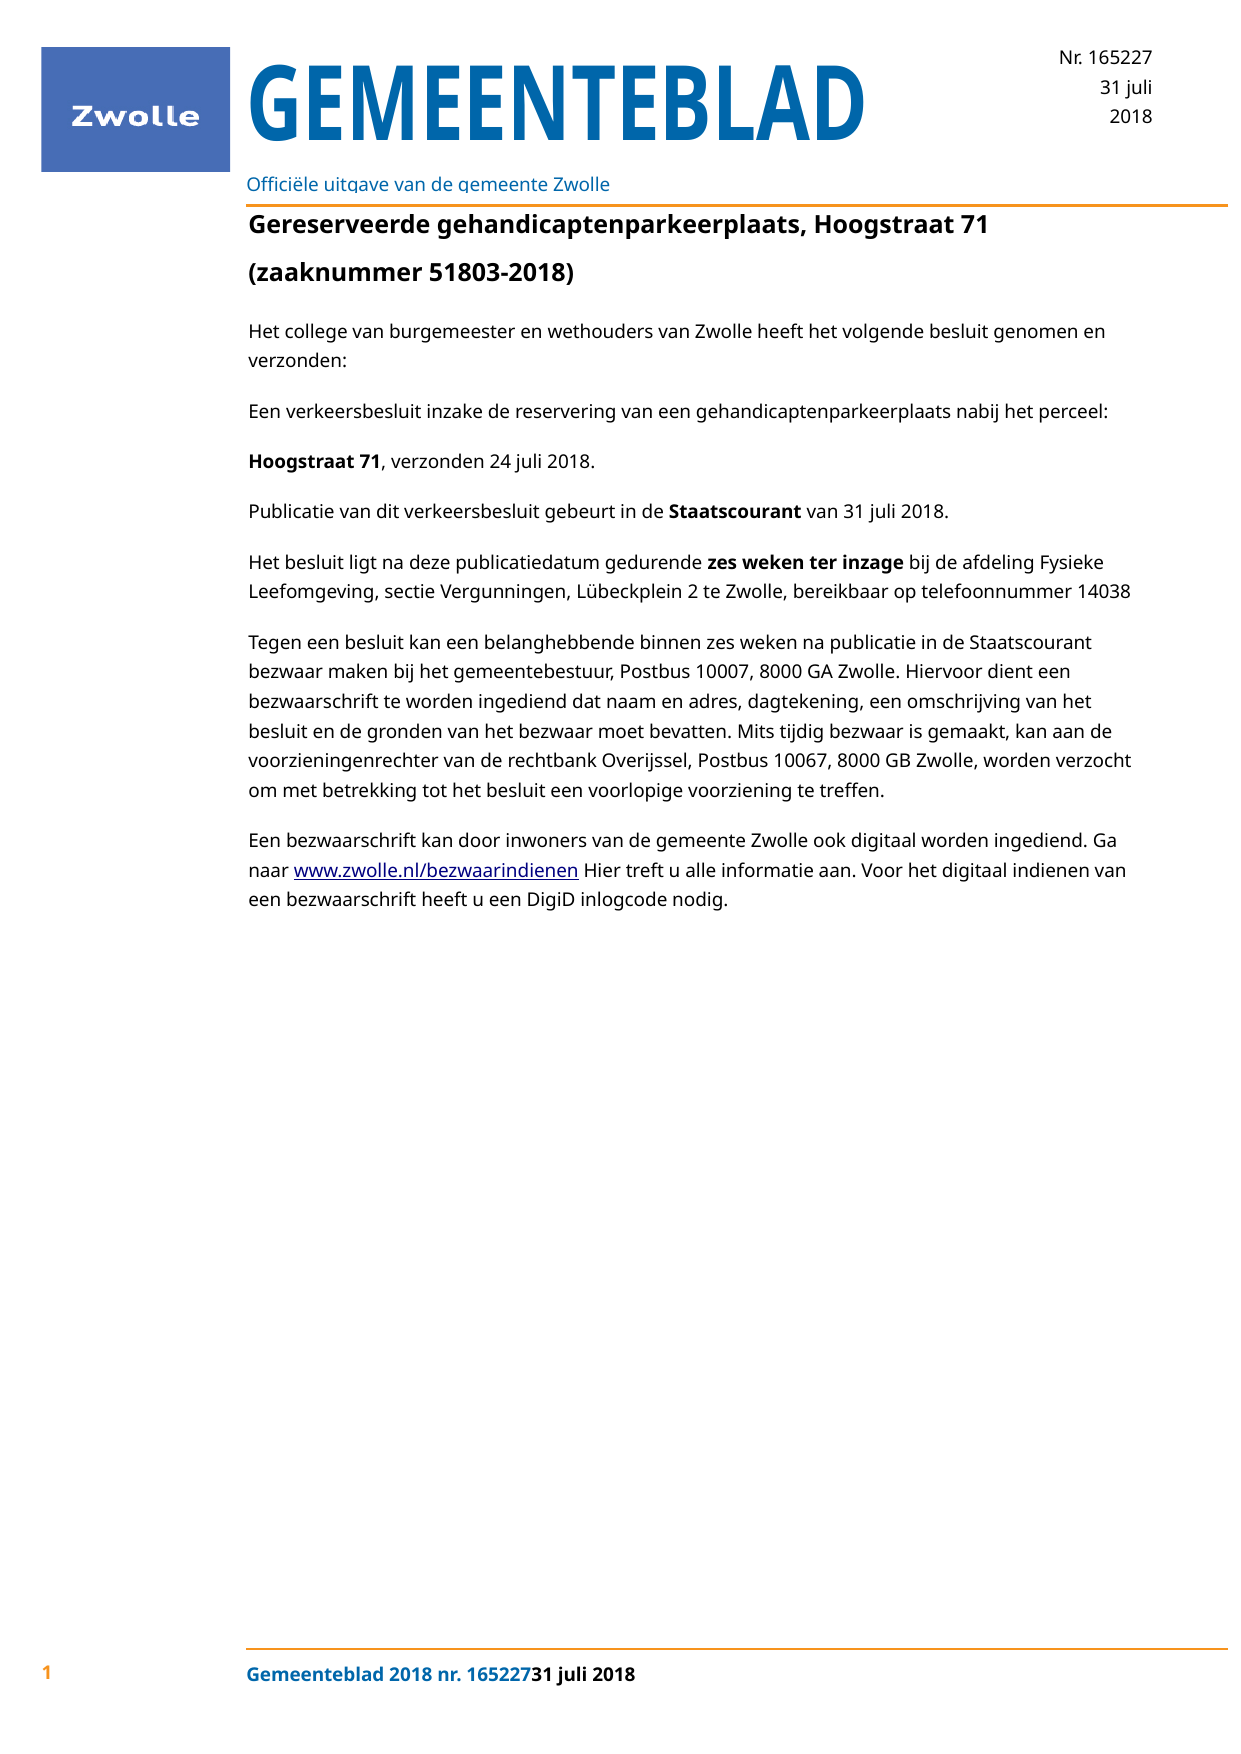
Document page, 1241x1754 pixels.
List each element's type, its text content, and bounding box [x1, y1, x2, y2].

text Publicatie van dit verkeersbesluit gebeurt in de Staatscourant van 31 juli 2018. [248, 499, 1152, 524]
text Tegen een besluit kan een belanghebbende binnen zes weken na publicatie in de Staatscourant bezwaar maken bij het gemeentebestuur, Postbus 10007, 8000 GA Zwolle. Hiervoor dient een bezwaarschrift te worden ingediend dat naam en adres, dagtekening, een omschrijving van het besluit en de gronden van het bezwaar moet bevatten. Mits tijdig bezwaar is gemaakt, kan aan de voorzieningenrechter van de rechtbank Overijssel, Postbus 10067, 8000 GB Zwolle, worden verzocht om met betrekking tot het besluit een voorlopige voorziening te treffen. [248, 629, 1152, 803]
text Gereserveerde gehandicaptenparkeerplaats, Hoogstraat 71 (zaaknummer 51803-2018) [248, 207, 1152, 288]
text Hoogstraat 71, verzonden 24 juli 2018. [248, 448, 1152, 474]
text Een bezwaarschrift kan door inwoners van de gemeente Zwolle ook digitaal worden ingediend. Ga naar www.zwolle.nl/bezwaarindienen Hier treft u alle informatie aan. Voor het digitaal indienen van een bezwaarschrift heeft u een DigiD inlogcode nodig. [248, 827, 1152, 912]
text Het college van burgemeester en wethouders van Zwolle heeft het volgende besluit genomen en verzonden: [248, 318, 1152, 373]
picture [41, 47, 231, 172]
text Het besluit ligt na deze publicatiedatum gedurende zes weken ter inzage bij de afdeling Fysieke Leefomgeving, sectie Vergunningen, Lübeckplein 2 te Zwolle, bereikbaar op telefoonnummer 14038 [248, 549, 1152, 604]
text Een verkeersbesluit inzake de reservering van een gehandicaptenparkeerplaats nabij het perceel: [248, 398, 1152, 424]
